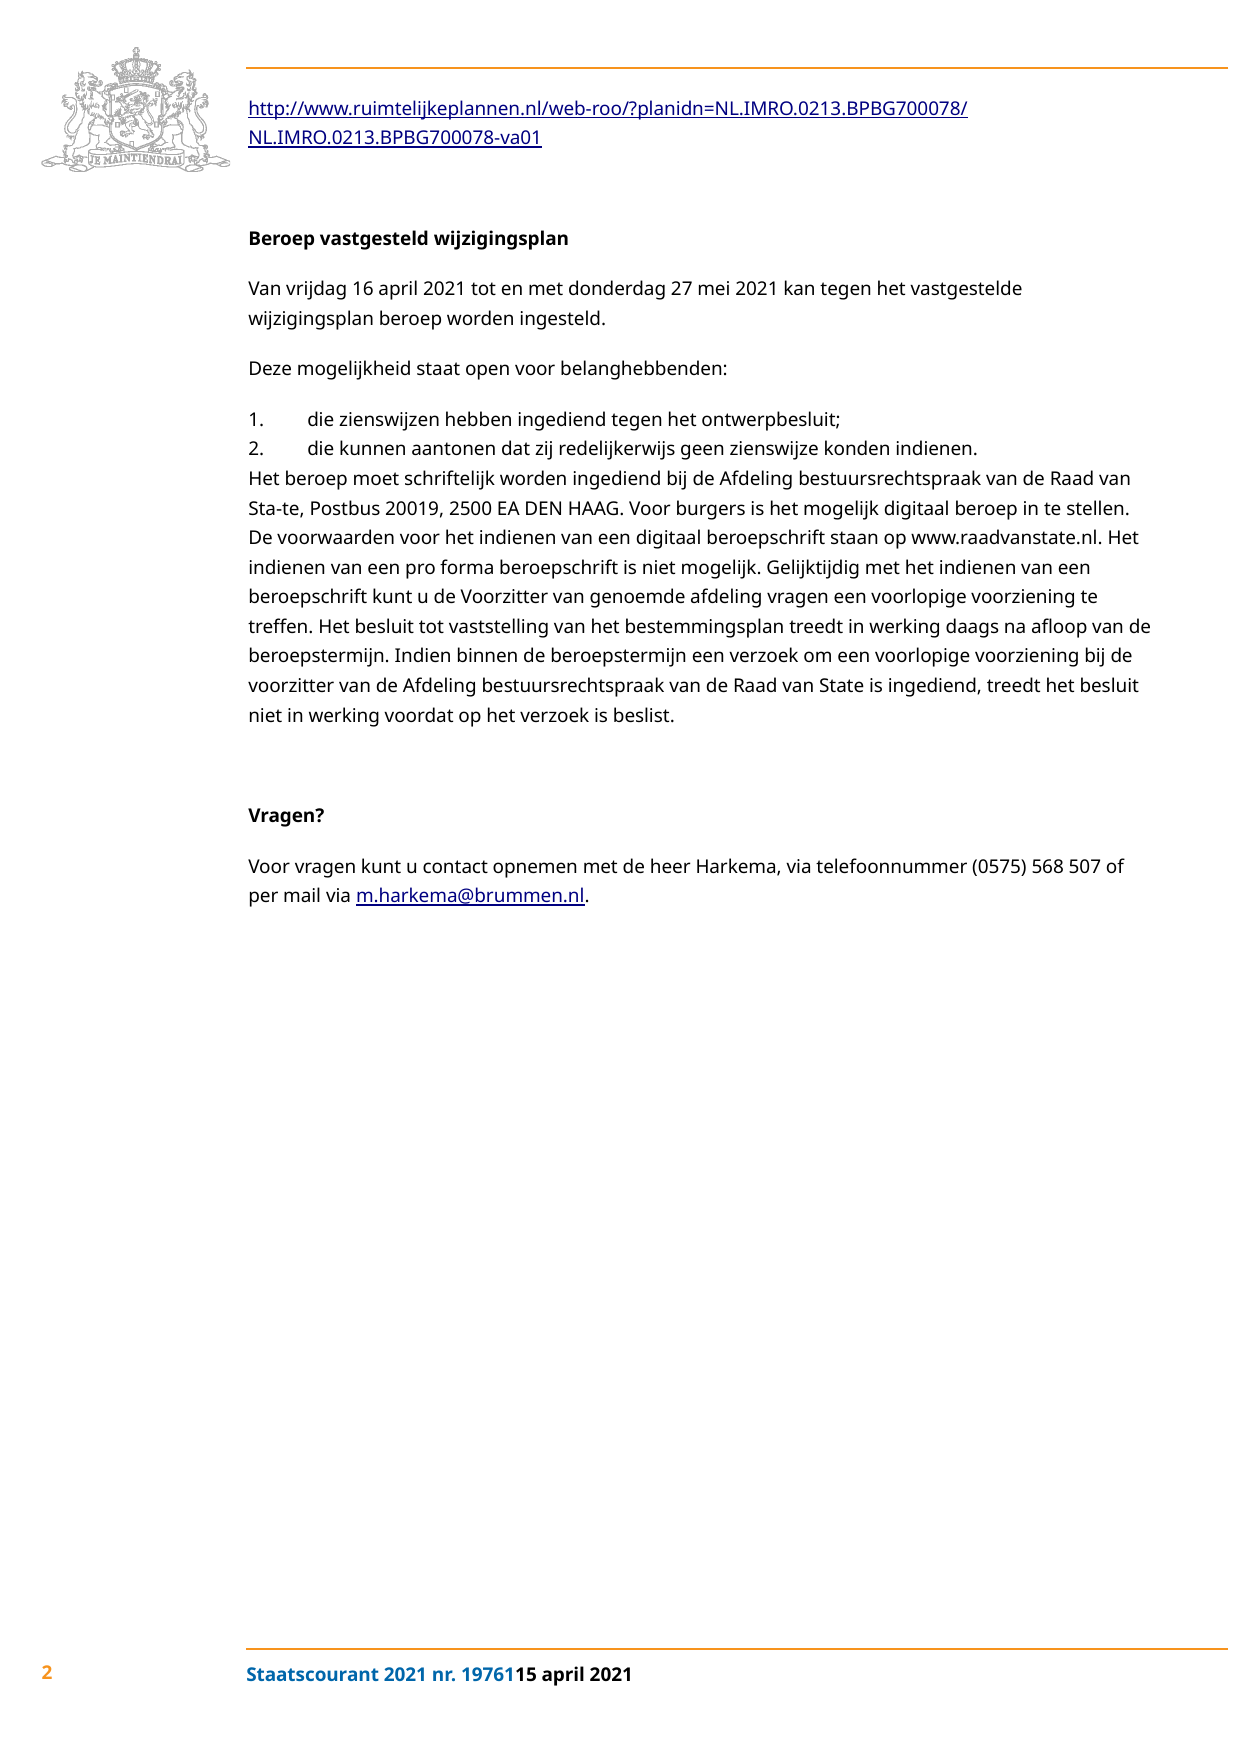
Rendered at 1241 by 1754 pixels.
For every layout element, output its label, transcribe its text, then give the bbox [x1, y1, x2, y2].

text Deze mogelijkheid staat open voor belanghebbenden: [248, 356, 1152, 381]
text http://www.ruimtelijkeplannen.nl/web-roo/?planidn=NL.IMRO.0213.BPBG700078/NL.IMRO.0213.BPBG700078-va01 [248, 95, 1152, 150]
text Vragen? [248, 803, 1152, 828]
list die kunnen aantonen dat zij redelijkerwijs geen zienswijze konden indienen. [248, 436, 1152, 461]
text Voor vragen kunt u contact opnemen met de heer Harkema, via telefoonnummer (0575) 568 507 of per mail via m.harkema@brummen.nl. [248, 853, 1152, 908]
text Beroep vastgesteld wijzigingsplan [248, 225, 1152, 251]
text Van vrijdag 16 april 2021 tot en met donderdag 27 mei 2021 kan tegen het vastgestelde wijzigingsplan beroep worden ingesteld. [248, 276, 1152, 331]
picture [41, 47, 231, 172]
list die zienswijzen hebben ingediend tegen het ontwerpbesluit; [248, 406, 1152, 432]
text Het beroep moet schriftelijk worden ingediend bij de Afdeling bestuursrechtspraak van de Raad van Sta-te, Postbus 20019, 2500 EA DEN HAAG. Voor burgers is het mogelijk digitaal beroep in te stellen. De voorwaarden voor het indienen van een digitaal beroepschrift staan op www.raadvanstate.nl. Het indienen van een pro forma beroepschrift is niet mogelijk. Gelijktijdig met het indienen van een beroepschrift kunt u de Voorzitter van genoemde afdeling vragen een voorlopige voorziening te treffen. Het besluit tot vaststelling van het bestemmingsplan treedt in werking daags na afloop van de beroepstermijn. Indien binnen de beroepstermijn een verzoek om een voorlopige voorziening bij de voorzitter van de Afdeling bestuursrechtspraak van de Raad van State is ingediend, treedt het besluit niet in werking voordat op het verzoek is beslist. [248, 465, 1152, 728]
